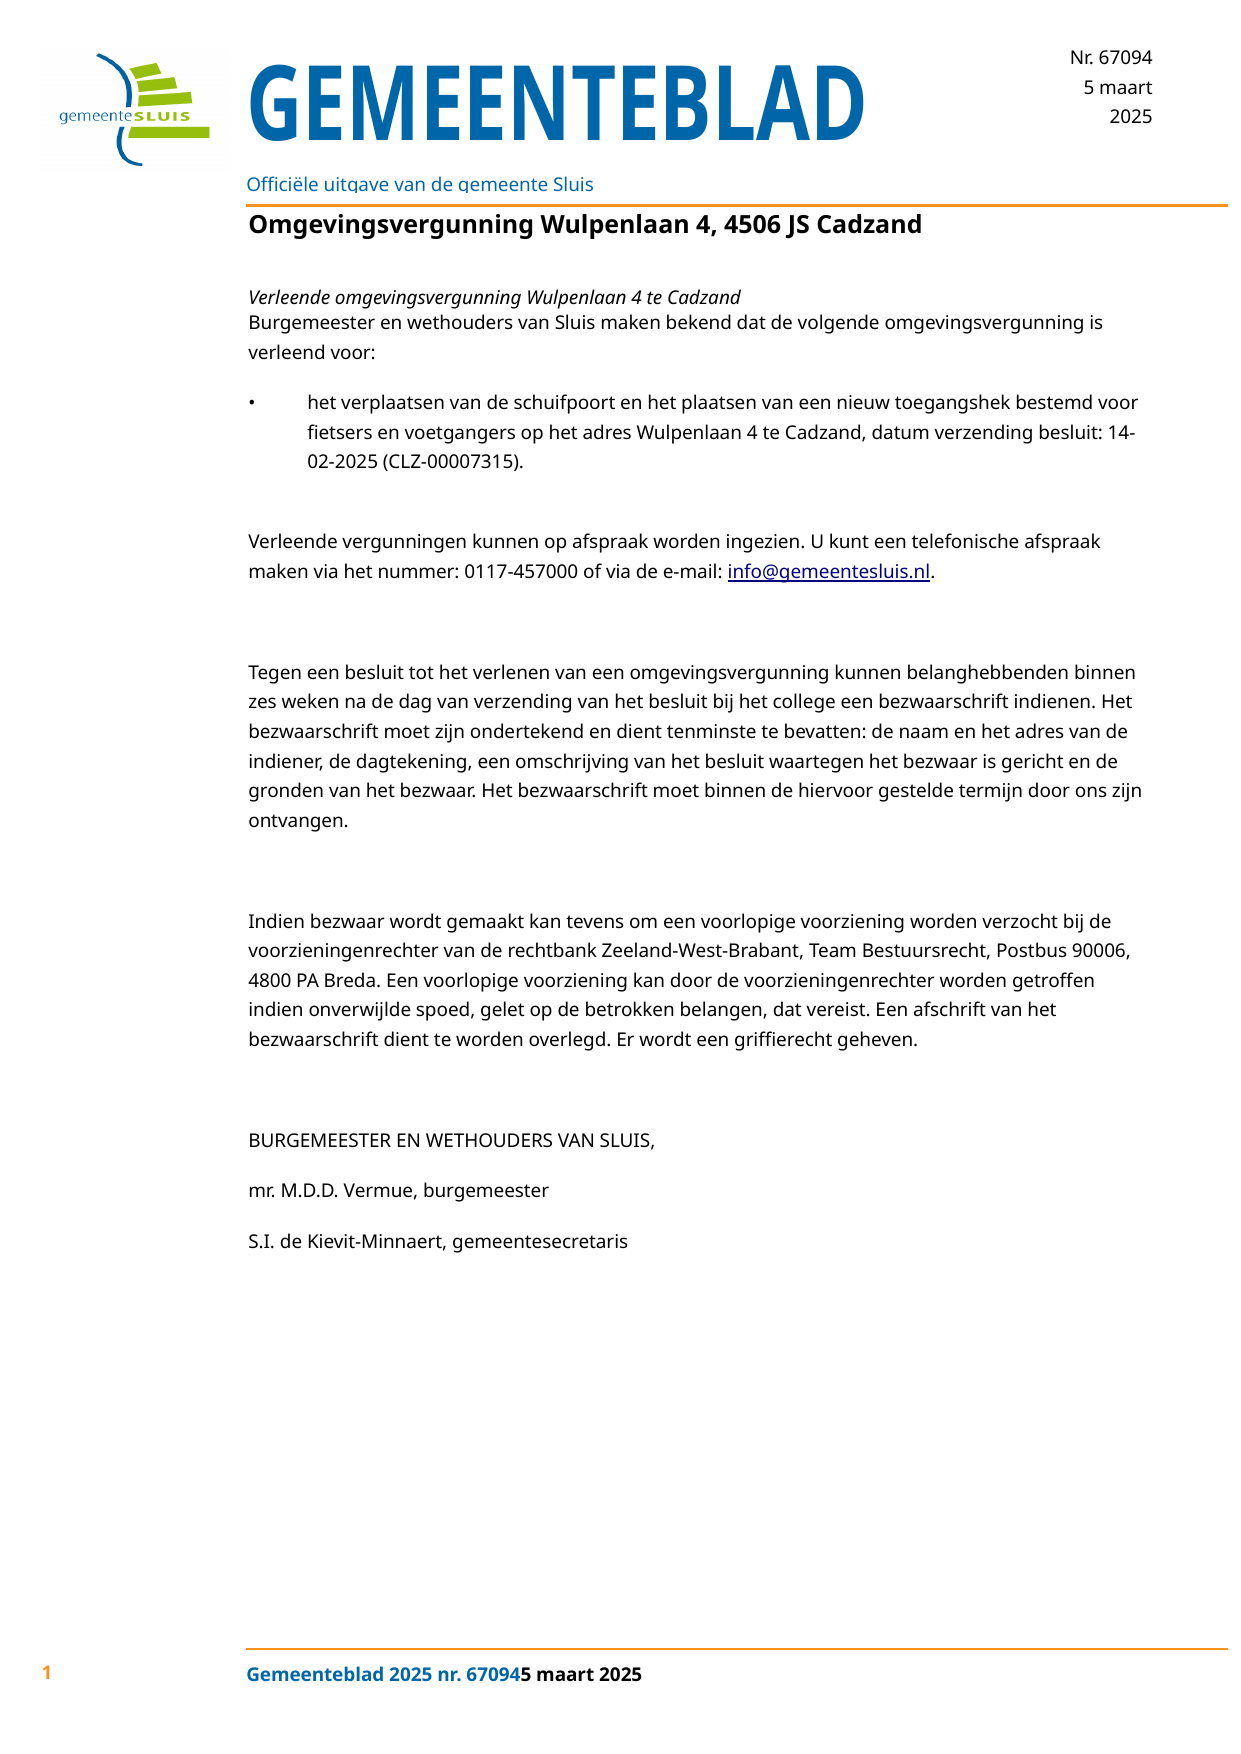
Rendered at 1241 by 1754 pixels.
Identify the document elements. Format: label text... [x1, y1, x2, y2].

text Omgevingsvergunning Wulpenlaan 4, 4506 JS Cadzand [248, 207, 1152, 241]
text Tegen een besluit tot het verlenen van een omgevingsvergunning kunnen belanghebbenden binnen zes weken na de dag van verzending van het besluit bij het college een bezwaarschrift indienen. Het bezwaarschrift moet zijn ondertekend en dient tenminste te bevatten: de naam en het adres van de indiener, de dagtekening, een omschrijving van het besluit waartegen het bezwaar is gericht en de gronden van het bezwaar. Het bezwaarschrift moet binnen de hiervoor gestelde termijn door ons zijn ontvangen. [248, 659, 1152, 833]
text BURGEMEESTER EN WETHOUDERS VAN SLUIS, [248, 1127, 1152, 1153]
picture [41, 47, 231, 172]
list het verplaatsen van de schuifpoort en het plaatsen van een nieuw toegangshek bestemd voor fietsers en voetgangers op het adres Wulpenlaan 4 te Cadzand, datum verzending besluit: 14-02-2025 (CLZ-00007315). [248, 389, 1152, 474]
text Indien bezwaar wordt gemaakt kan tevens om een voorlopige voorziening worden verzocht bij de voorzieningenrechter van de rechtbank Zeeland-West-Brabant, Team Bestuursrecht, Postbus 90006, 4800 PA Breda. Een voorlopige voorziening kan door de voorzieningenrechter worden getroffen indien onverwijlde spoed, gelet op de betrokken belangen, dat vereist. Een afschrift van het bezwaarschrift dient te worden overlegd. Er wordt een griffierecht geheven. [248, 908, 1152, 1052]
text mr. M.D.D. Vermue, burgemeester [248, 1177, 1152, 1203]
text Verleende omgevingsvergunning Wulpenlaan 4 te Cadzand [248, 284, 1152, 309]
text Burgemeester en wethouders van Sluis maken bekend dat de volgende omgevingsvergunning is verleend voor: [248, 309, 1152, 365]
text Verleende vergunningen kunnen op afspraak worden ingezien. U kunt een telefonische afspraak maken via het nummer: 0117-457000 of via de e-mail: info@gemeentesluis.nl. [248, 529, 1152, 584]
text S.I. de Kievit-Minnaert, gemeentesecretaris [248, 1228, 1152, 1254]
